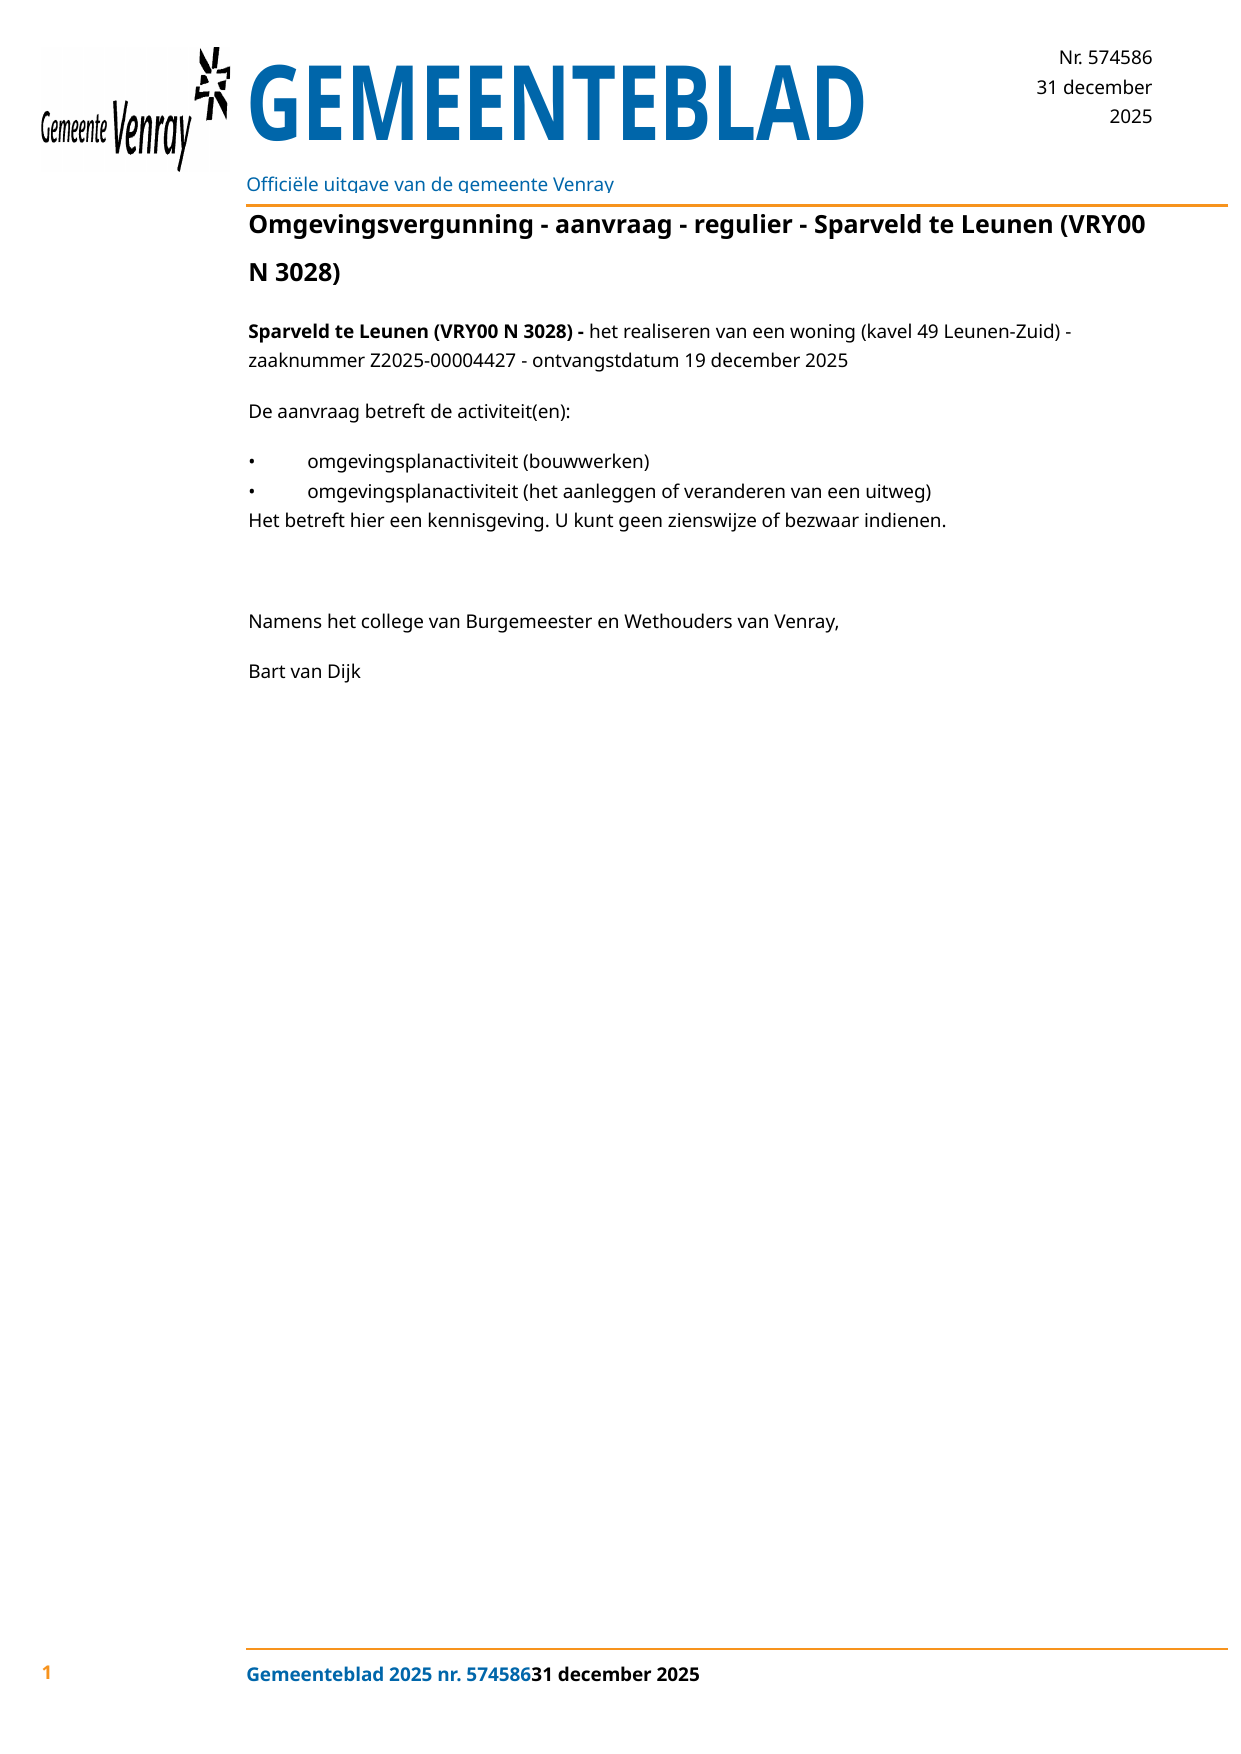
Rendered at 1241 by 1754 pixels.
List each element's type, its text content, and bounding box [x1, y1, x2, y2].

text Sparveld te Leunen (VRY00 N 3028) - het realiseren van een woning (kavel 49 Leunen-Zuid) - zaaknummer Z2025-00004427 - ontvangstdatum 19 december 2025 [248, 318, 1152, 373]
picture [41, 47, 231, 172]
list omgevingsplanactiviteit (bouwwerken) [248, 448, 1152, 474]
text De aanvraag betreft de activiteit(en): [248, 398, 1152, 424]
text Bart van Dijk [248, 659, 1152, 684]
text Het betreft hier een kennisgeving. U kunt geen zienswijze of bezwaar indienen. [248, 507, 1152, 533]
text Namens het college van Burgemeester en Wethouders van Venray, [248, 608, 1152, 634]
text Omgevingsvergunning - aanvraag - regulier - Sparveld te Leunen (VRY00 N 3028) [248, 207, 1152, 288]
list omgevingsplanactiviteit (het aanleggen of veranderen van een uitweg) [248, 478, 1152, 504]
